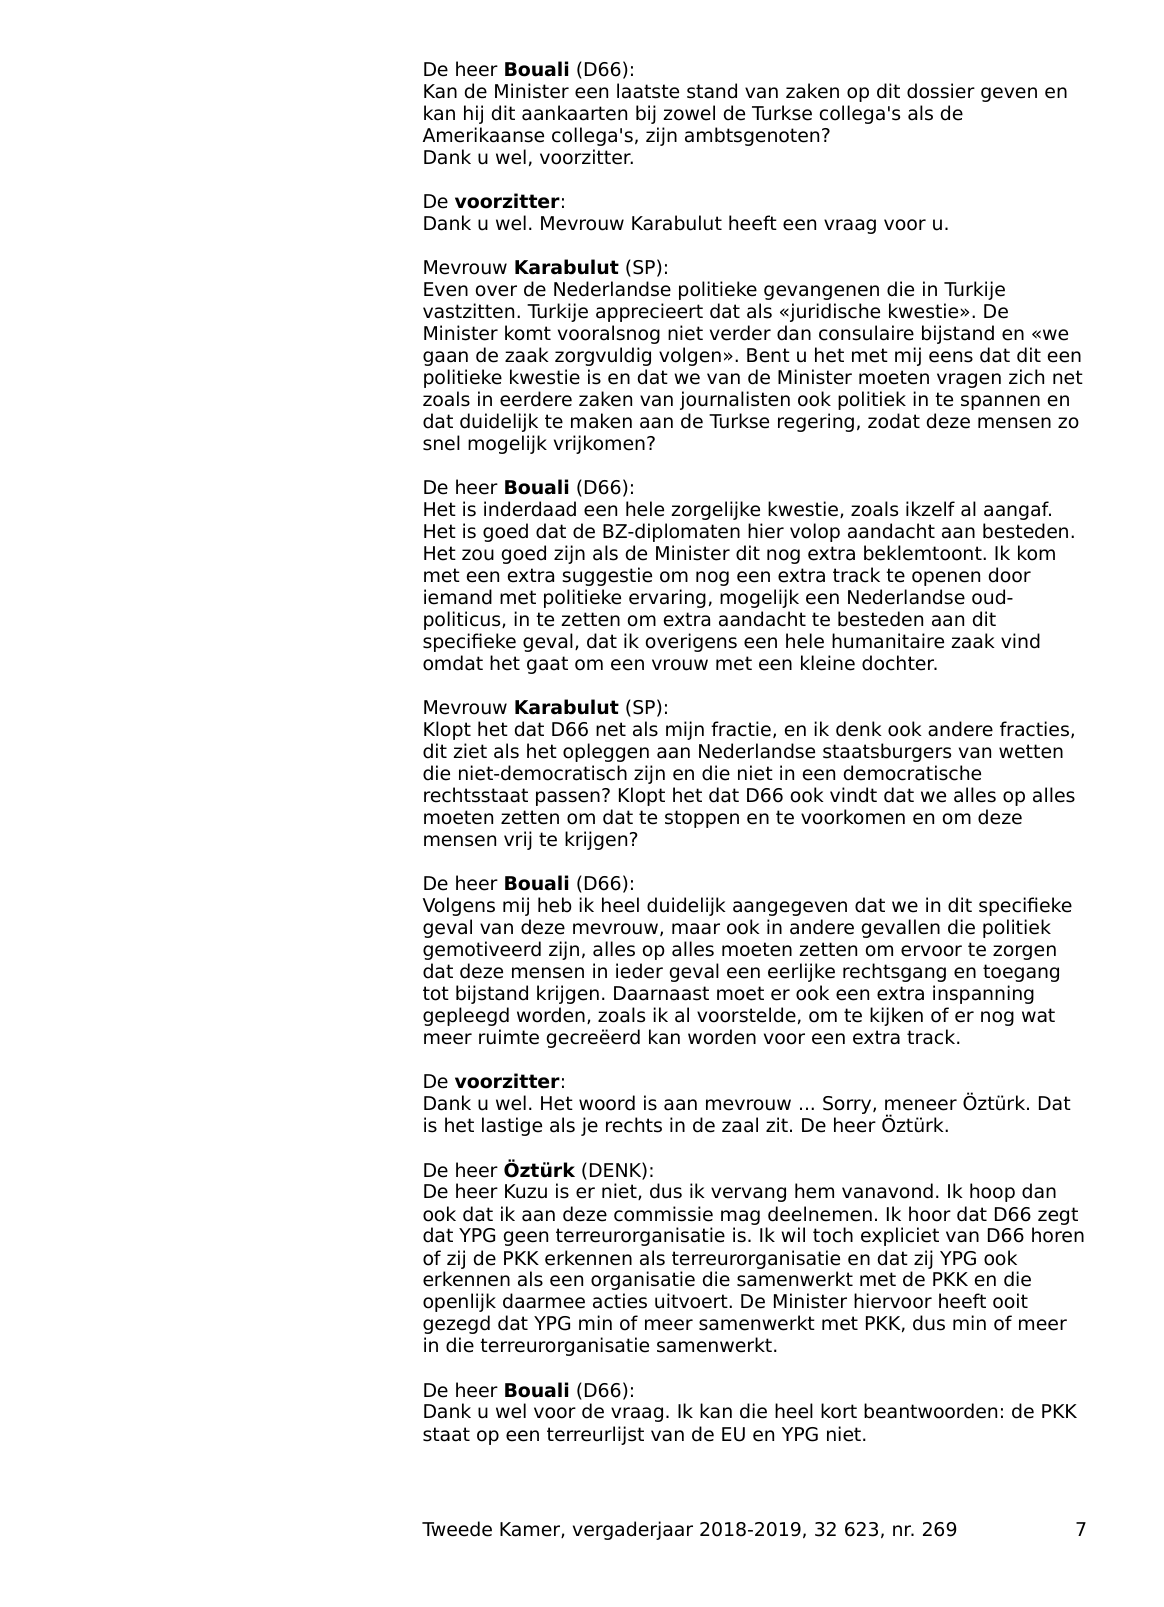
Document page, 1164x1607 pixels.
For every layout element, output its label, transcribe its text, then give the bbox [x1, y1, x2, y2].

text Even over de Nederlandse politieke gevangenen die in Turkije vastzitten. Turkije apprecieert dat als «juridische kwestie». De Minister komt vooralsnog niet verder dan consulaire bijstand en «we gaan de zaak zorgvuldig volgen». Bent u het met mij eens dat dit een politieke kwestie is en dat we van de Minister moeten vragen zich net zoals in eerdere zaken van journalisten ook politiek in te spannen en dat duidelijk te maken aan de Turkse regering, zodat deze mensen zo snel mogelijk vrijkomen? [422, 279, 1087, 455]
text De heer Bouali (D66): [422, 59, 1087, 81]
text Kan de Minister een laatste stand van zaken op dit dossier geven en kan hij dit aankaarten bij zowel de Turkse collega's als de Amerikaanse collega's, zijn ambtsgenoten? [422, 81, 1087, 147]
text De heer Bouali (D66): [422, 873, 1087, 895]
text De heer Bouali (D66): [422, 1379, 1087, 1401]
text De heer Kuzu is er niet, dus ik vervang hem vanavond. Ik hoop dan ook dat ik aan deze commissie mag deelnemen. Ik hoor dat D66 zegt dat YPG geen terreurorganisatie is. Ik wil toch expliciet van D66 horen of zij de PKK erkennen als terreurorganisatie en dat zij YPG ook erkennen als een organisatie die samenwerkt met de PKK en die openlijk daarmee acties uitvoert. De Minister hiervoor heeft ooit gezegd dat YPG min of meer samenwerkt met PKK, dus min of meer in die terreurorganisatie samenwerkt. [422, 1181, 1087, 1357]
text Volgens mij heb ik heel duidelijk aangegeven dat we in dit specifieke geval van deze mevrouw, maar ook in andere gevallen die politiek gemotiveerd zijn, alles op alles moeten zetten om ervoor te zorgen dat deze mensen in ieder geval een eerlijke rechtsgang en toegang tot bijstand krijgen. Daarnaast moet er ook een extra inspanning gepleegd worden, zoals ik al voorstelde, om te kijken of er nog wat meer ruimte gecreëerd kan worden voor een extra track. [422, 895, 1087, 1049]
text De voorzitter: [422, 1071, 1087, 1093]
text Dank u wel. Mevrouw Karabulut heeft een vraag voor u. [422, 213, 1087, 235]
text Mevrouw Karabulut (SP): [422, 697, 1087, 719]
text De voorzitter: [422, 191, 1087, 213]
text Mevrouw Karabulut (SP): [422, 257, 1087, 279]
text Dank u wel, voorzitter. [422, 147, 1087, 169]
text Het is inderdaad een hele zorgelijke kwestie, zoals ikzelf al aangaf. Het is goed dat de BZ-diplomaten hier volop aandacht aan besteden. Het zou goed zijn als de Minister dit nog extra beklemtoont. Ik kom met een extra suggestie om nog een extra track te openen door iemand met politieke ervaring, mogelijk een Nederlandse oud-politicus, in te zetten om extra aandacht te besteden aan dit specifieke geval, dat ik overigens een hele humanitaire zaak vind omdat het gaat om een vrouw met een kleine dochter. [422, 499, 1087, 675]
text Klopt het dat D66 net als mijn fractie, en ik denk ook andere fracties, dit ziet als het opleggen aan Nederlandse staatsburgers van wetten die niet-democratisch zijn en die niet in een democratische rechtsstaat passen? Klopt het dat D66 ook vindt dat we alles op alles moeten zetten om dat te stoppen en te voorkomen en om deze mensen vrij te krijgen? [422, 719, 1087, 851]
text De heer Bouali (D66): [422, 477, 1087, 499]
text Dank u wel. Het woord is aan mevrouw ... Sorry, meneer Öztürk. Dat is het lastige als je rechts in de zaal zit. De heer Öztürk. [422, 1093, 1087, 1137]
text Dank u wel voor de vraag. Ik kan die heel kort beantwoorden: de PKK staat op een terreurlijst van de EU en YPG niet. [422, 1401, 1087, 1445]
text De heer Öztürk (DENK): [422, 1159, 1087, 1181]
